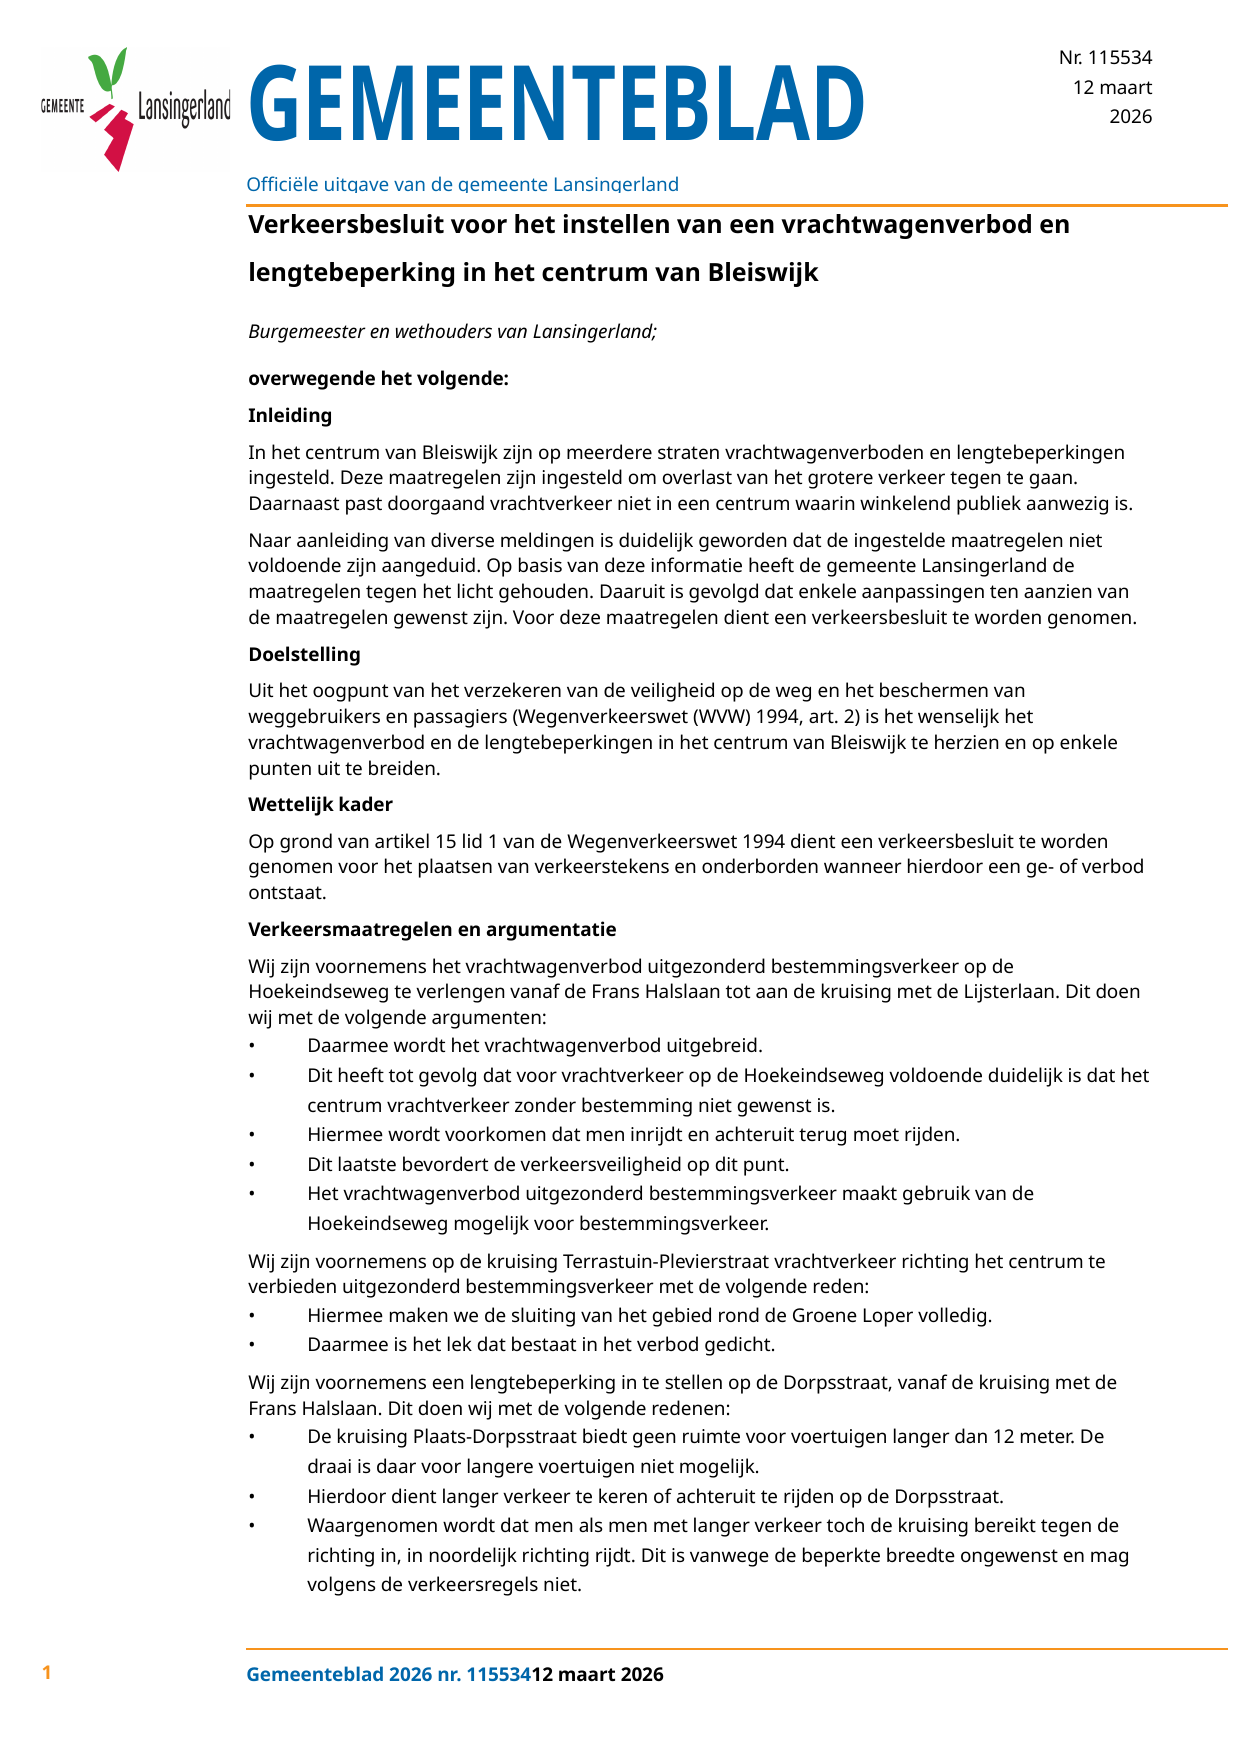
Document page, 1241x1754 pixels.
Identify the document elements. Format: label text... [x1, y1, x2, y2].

text In het centrum van Bleiswijk zijn op meerdere straten vrachtwagenverboden en lengtebeperkingen ingesteld. Deze maatregelen zijn ingesteld om overlast van het grotere verkeer tegen te gaan. Daarnaast past doorgaand vrachtverkeer niet in een centrum waarin winkelend publiek aanwezig is. [248, 439, 1152, 516]
text Wettelijk kader [248, 791, 1152, 817]
list Hiermee maken we de sluiting van het gebied rond de Groene Loper volledig. [248, 1302, 1152, 1328]
picture [41, 47, 231, 172]
text Verkeersmaatregelen en argumentatie [248, 916, 1152, 942]
text Op grond van artikel 15 lid 1 van de Wegenverkeerswet 1994 dient een verkeersbesluit te worden genomen voor het plaatsen van verkeerstekens en onderborden wanneer hierdoor een ge- of verbod ontstaat. [248, 828, 1152, 905]
text Uit het oogpunt van het verzekeren van de veiligheid op de weg en het beschermen van weggebruikers en passagiers (Wegenverkeerswet (WVW) 1994, art. 2) is het wenselijk het vrachtwagenverbod en de lengtebeperkingen in het centrum van Bleiswijk te herzien en op enkele punten uit te breiden. [248, 677, 1152, 780]
text Doelstelling [248, 641, 1152, 667]
text Wij zijn voornemens op de kruising Terrastuin-Plevierstraat vrachtverkeer richting het centrum te verbieden uitgezonderd bestemmingsverkeer met de volgende reden: [248, 1248, 1152, 1299]
list De kruising Plaats-Dorpsstraat biedt geen ruimte voor voertuigen langer dan 12 meter. De draai is daar voor langere voertuigen niet mogelijk. [248, 1424, 1152, 1479]
list Hierdoor dient langer verkeer te keren of achteruit te rijden op de Dorpsstraat. [248, 1483, 1152, 1508]
list Waargenomen wordt dat men als men met langer verkeer toch de kruising bereikt tegen de richting in, in noordelijk richting rijdt. Dit is vanwege de beperkte breedte ongewenst en mag volgens de verkeersregels niet. [248, 1512, 1152, 1597]
text Naar aanleiding van diverse meldingen is duidelijk geworden dat de ingestelde maatregelen niet voldoende zijn aangeduid. Op basis van deze informatie heeft de gemeente Lansingerland de maatregelen tegen het licht gehouden. Daaruit is gevolgd dat enkele aanpassingen ten aanzien van de maatregelen gewenst zijn. Voor deze maatregelen dient een verkeersbesluit te worden genomen. [248, 527, 1152, 630]
text overwegende het volgende: [248, 366, 1152, 391]
text Wij zijn voornemens een lengtebeperking in te stellen op de Dorpsstraat, vanaf de kruising met de Frans Halslaan. Dit doen wij met de volgende redenen: [248, 1369, 1152, 1421]
text Burgemeester en wethouders van Lansingerland; [248, 318, 1152, 344]
list Daarmee wordt het vrachtwagenverbod uitgebreid. [248, 1033, 1152, 1058]
text Verkeersbesluit voor het instellen van een vrachtwagenverbod en lengtebeperking in het centrum van Bleiswijk [248, 207, 1152, 288]
list Het vrachtwagenverbod uitgezonderd bestemmingsverkeer maakt gebruik van de Hoekeindseweg mogelijk voor bestemmingsverkeer. [248, 1181, 1152, 1236]
list Hiermee wordt voorkomen dat men inrijdt en achteruit terug moet rijden. [248, 1121, 1152, 1147]
list Dit laatste bevordert de verkeersveiligheid op dit punt. [248, 1151, 1152, 1177]
text Inleiding [248, 402, 1152, 428]
text Wij zijn voornemens het vrachtwagenverbod uitgezonderd bestemmingsverkeer op de Hoekeindseweg te verlengen vanaf de Frans Halslaan tot aan de kruising met de Lijsterlaan. Dit doen wij met de volgende argumenten: [248, 953, 1152, 1030]
list Dit heeft tot gevolg dat voor vrachtverkeer op de Hoekeindseweg voldoende duidelijk is dat het centrum vrachtverkeer zonder bestemming niet gewenst is. [248, 1062, 1152, 1117]
list Daarmee is het lek dat bestaat in het verbod gedicht. [248, 1332, 1152, 1357]
